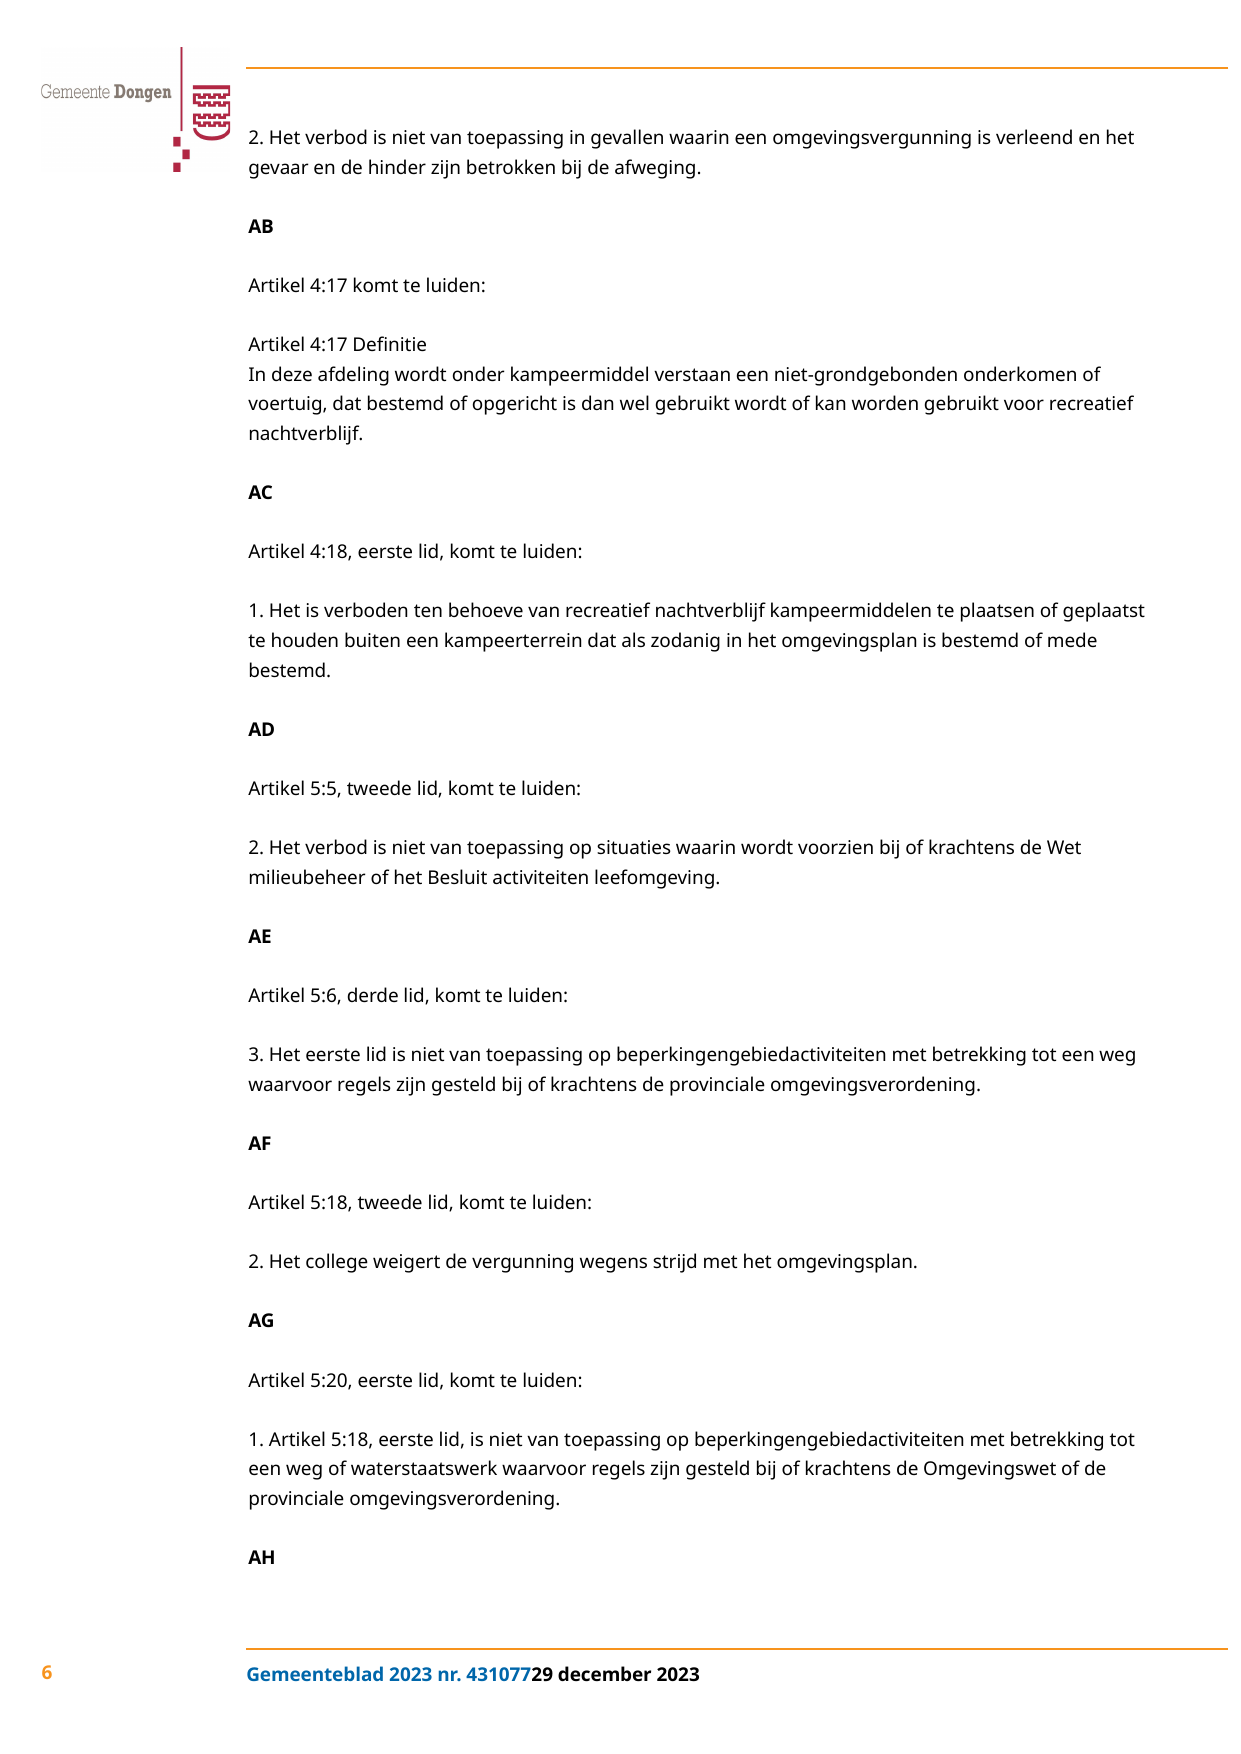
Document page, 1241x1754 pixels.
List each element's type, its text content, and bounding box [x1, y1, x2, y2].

text AD [248, 716, 1152, 742]
text Artikel 5:6, derde lid, komt te luiden: [248, 982, 1152, 1008]
text Artikel 4:17 komt te luiden: [248, 272, 1152, 298]
text Artikel 4:18, eerste lid, komt te luiden: [248, 538, 1152, 564]
text 1. Artikel 5:18, eerste lid, is niet van toepassing op beperkingengebiedactiviteiten met betrekking tot een weg of waterstaatswerk waarvoor regels zijn gesteld bij of krachtens de Omgevingswet of de provinciale omgevingsverordening. [248, 1426, 1152, 1511]
text Artikel 5:18, tweede lid, komt te luiden: [248, 1189, 1152, 1215]
text 2. Het verbod is niet van toepassing in gevallen waarin een omgevingsvergunning is verleend en het gevaar en de hinder zijn betrokken bij de afweging. [248, 124, 1152, 180]
text 2. Het college weigert de vergunning wegens strijd met het omgevingsplan. [248, 1248, 1152, 1274]
text 3. Het eerste lid is niet van toepassing op beperkingengebiedactiviteiten met betrekking tot een weg waarvoor regels zijn gesteld bij of krachtens de provinciale omgevingsverordening. [248, 1041, 1152, 1097]
text AC [248, 479, 1152, 505]
text AF [248, 1130, 1152, 1156]
text AG [248, 1308, 1152, 1333]
text In deze afdeling wordt onder kampeermiddel verstaan een niet-grondgebonden onderkomen of voertuig, dat bestemd of opgericht is dan wel gebruikt wordt of kan worden gebruikt voor recreatief nachtverblijf. [248, 361, 1152, 446]
text Artikel 4:17 Definitie [248, 331, 1152, 357]
text AH [248, 1544, 1152, 1570]
text Artikel 5:5, tweede lid, komt te luiden: [248, 775, 1152, 801]
text AE [248, 923, 1152, 949]
text Artikel 5:20, eerste lid, komt te luiden: [248, 1367, 1152, 1393]
picture [41, 47, 231, 172]
text 1. Het is verboden ten behoeve van recreatief nachtverblijf kampeermiddelen te plaatsen of geplaatst te houden buiten een kampeerterrein dat als zodanig in het omgevingsplan is bestemd of mede bestemd. [248, 598, 1152, 683]
text AB [248, 213, 1152, 239]
text 2. Het verbod is niet van toepassing op situaties waarin wordt voorzien bij of krachtens de Wet milieubeheer of het Besluit activiteiten leefomgeving. [248, 834, 1152, 890]
